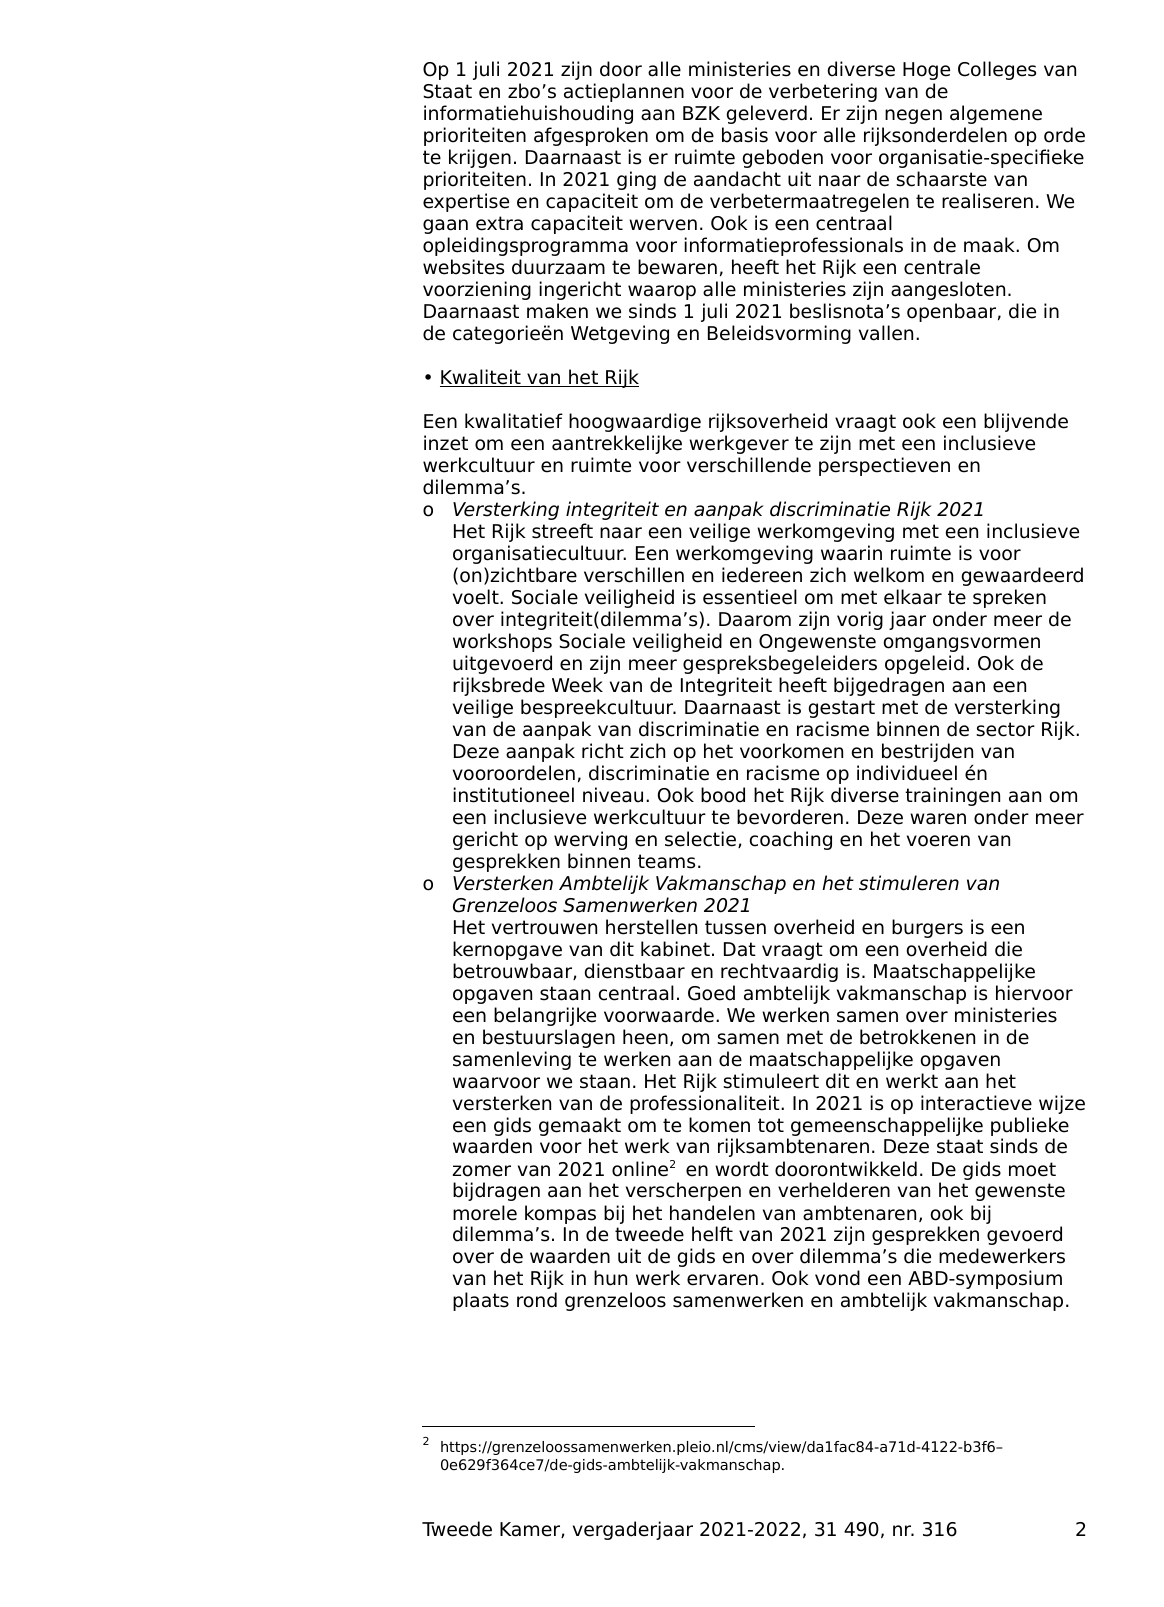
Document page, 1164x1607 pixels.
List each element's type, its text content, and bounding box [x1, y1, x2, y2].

subtitle • Kwaliteit van het Rijk [422, 367, 1087, 389]
text o Versterken Ambtelijk Vakmanschap en het stimuleren van Grenzeloos Samenwerken 2021 [422, 873, 1087, 917]
text Het vertrouwen herstellen tussen overheid en burgers is een kernopgave van dit kabinet. Dat vraagt om een overheid die betrouwbaar, dienstbaar en rechtvaardig is. Maatschappelijke opgaven staan centraal. Goed ambtelijk vakmanschap is hiervoor een belangrijke voorwaarde. We werken samen over ministeries en bestuurslagen heen, om samen met de betrokkenen in de samenleving te werken aan de maatschappelijke opgaven waarvoor we staan. Het Rijk stimuleert dit en werkt aan het versterken van de professionaliteit. In 2021 is op interactieve wijze een gids gemaakt om te komen tot gemeenschappelijke publieke waarden voor het werk van rijksambtenaren. Deze staat sinds de zomer van 2021 online en wordt doorontwikkeld. De gids moet bijdragen aan het verscherpen en verhelderen van het gewenste morele kompas bij het handelen van ambtenaren, ook bij dilemma’s. In de tweede helft van 2021 zijn gesprekken gevoerd over de waarden uit de gids en over dilemma’s die medewerkers van het Rijk in hun werk ervaren. Ook vond een ABD-symposium plaats rond grenzeloos samenwerken en ambtelijk vakmanschap. [452, 917, 1087, 1312]
text Een kwalitatief hoogwaardige rijksoverheid vraagt ook een blijvende inzet om een aantrekkelijke werkgever te zijn met een inclusieve werkcultuur en ruimte voor verschillende perspectieven en dilemma’s. [422, 411, 1087, 499]
text o Versterking integriteit en aanpak discriminatie Rijk 2021 [422, 499, 1087, 521]
text Op 1 juli 2021 zijn door alle ministeries en diverse Hoge Colleges van Staat en zbo’s actieplannen voor de verbetering van de informatiehuishouding aan BZK geleverd. Er zijn negen algemene prioriteiten afgesproken om de basis voor alle rijksonderdelen op orde te krijgen. Daarnaast is er ruimte geboden voor organisatie-specifieke prioriteiten. In 2021 ging de aandacht uit naar de schaarste van expertise en capaciteit om de verbetermaatregelen te realiseren. We gaan extra capaciteit werven. Ook is een centraal opleidingsprogramma voor informatieprofessionals in de maak. Om websites duurzaam te bewaren, heeft het Rijk een centrale voorziening ingericht waarop alle ministeries zijn aangesloten. Daarnaast maken we sinds 1 juli 2021 beslisnota’s openbaar, die in de categorieën Wetgeving en Beleidsvorming vallen. [422, 59, 1087, 345]
text Het Rijk streeft naar een veilige werkomgeving met een inclusieve organisatiecultuur. Een werkomgeving waarin ruimte is voor (on)zichtbare verschillen en iedereen zich welkom en gewaardeerd voelt. Sociale veiligheid is essentieel om met elkaar te spreken over integriteit(dilemma’s). Daarom zijn vorig jaar onder meer de workshops Sociale veiligheid en Ongewenste omgangsvormen uitgevoerd en zijn meer gespreksbegeleiders opgeleid. Ook de rijksbrede Week van de Integriteit heeft bijgedragen aan een veilige bespreekcultuur. Daarnaast is gestart met de versterking van de aanpak van discriminatie en racisme binnen de sector Rijk. Deze aanpak richt zich op het voorkomen en bestrijden van vooroordelen, discriminatie en racisme op individueel én institutioneel niveau. Ook bood het Rijk diverse trainingen aan om een inclusieve werkcultuur te bevorderen. Deze waren onder meer gericht op werving en selectie, coaching en het voeren van gesprekken binnen teams. [452, 521, 1087, 873]
text https://grenzeloossamenwerken.pleio.nl/cms/view/da1fac84-a71d-4122-b3f6–0e629f364ce7/de-gids-ambtelijk-vakmanschap. [422, 1435, 1087, 1474]
